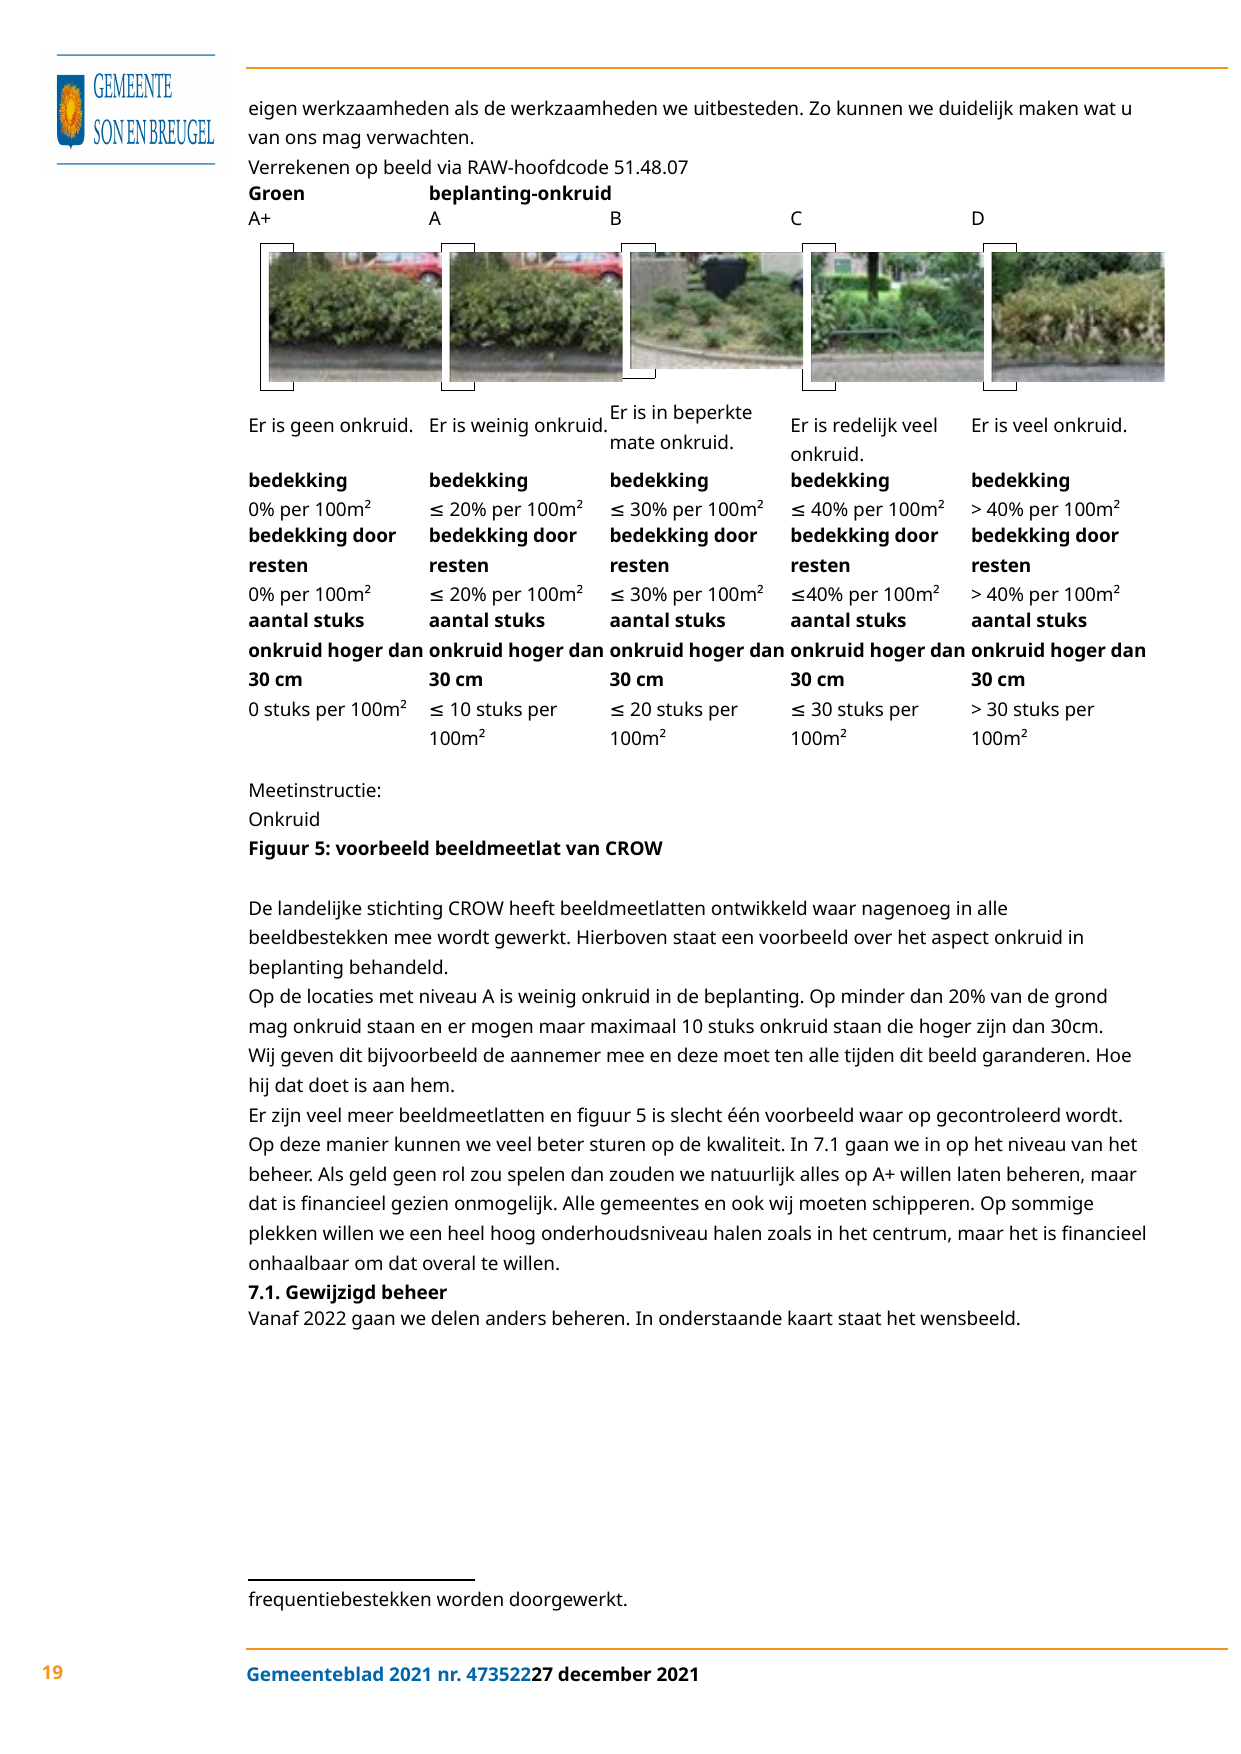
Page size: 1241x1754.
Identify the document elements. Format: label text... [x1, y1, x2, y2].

table_cell Er is redelijk veel onkruid. [790, 369, 971, 467]
table_cell A [429, 206, 609, 231]
text Figuur 5: voorbeeld beeldmeetlat van CROW [248, 836, 1152, 861]
table_cell bedekking door resten ≤ 20% per 100m² [429, 523, 609, 607]
text frequentiebestekken worden doorgewerkt. [248, 1586, 1152, 1612]
picture [41, 47, 231, 172]
table_cell [971, 777, 1152, 832]
table_header Verrekenen op beeld via RAW-hoofdcode 51.48.07 [248, 154, 1152, 180]
table_cell [790, 231, 971, 252]
table_cell bedekking door resten > 40% per 100m² [971, 523, 1152, 607]
text Er zijn veel meer beeldmeetlatten en figuur 5 is slecht één voorbeeld waar op gecontroleerd wordt. Op deze manier kunnen we veel beter sturen op de kwaliteit. In 7.1 gaan we in op het niveau van het beheer. Als geld geen rol zou spelen dan zouden we natuurlijk alles op A+ willen laten beheren, maar dat is financieel gezien onmogelijk. Alle gemeentes en ook wij moeten schipperen. Op sommige plekken willen we een heel hoog onderhoudsniveau halen zoals in het centrum, maar het is financieel onhaalbaar om dat overal te willen. [248, 1102, 1152, 1276]
table_cell Er is veel onkruid. [971, 382, 1152, 467]
table_cell bedekking door resten ≤40% per 100m² [790, 523, 971, 607]
picture [991, 252, 1165, 382]
picture [449, 252, 623, 382]
table_cell [984, 244, 1016, 390]
table_cell [442, 244, 474, 390]
text Op de locaties met niveau A is weinig onkruid in de beplanting. Op minder dan 20% van de grond mag onkruid staan en er mogen maar maximaal 10 stuks onkruid staan die hoger zijn dan 30cm. [248, 983, 1152, 1039]
table_cell [790, 777, 971, 832]
table_cell bedekking > 40% per 100m² [971, 467, 1152, 522]
table_cell bedekking ≤ 40% per 100m² [790, 467, 971, 522]
text Vanaf 2022 gaan we delen anders beheren. In onderstaande kaart staat het wensbeeld. [248, 1305, 1152, 1331]
text eigen werkzaamheden als de werkzaamheden we uitbesteden. Zo kunnen we duidelijk maken wat u van ons mag verwachten. [248, 95, 1152, 150]
table_cell A+ [248, 206, 429, 231]
table_cell aantal stuks onkruid hoger dan 30 cm ≤ 30 stuks per 100m² [790, 607, 971, 751]
table_cell aantal stuks onkruid hoger dan 30 cm > 30 stuks per 100m² [971, 607, 1152, 751]
table_cell aantal stuks onkruid hoger dan 30 cm 0 stuks per 100m² [248, 607, 429, 751]
text De landelijke stichting CROW heeft beeldmeetlatten ontwikkeld waar nagenoeg in alle beeldbestekken mee wordt gewerkt. Hierboven staat een voorbeeld over het aspect onkruid in beplanting behandeld. [248, 895, 1152, 980]
table_cell bedekking ≤ 20% per 100m² [429, 467, 609, 522]
table_cell Meetinstructie: Onkruid [248, 777, 429, 832]
table_cell Groen [248, 180, 429, 206]
table_cell D [971, 206, 1152, 231]
table_cell [429, 777, 609, 832]
table_cell [429, 751, 609, 777]
table_cell [609, 751, 790, 777]
table_cell Er is in beperkte mate onkruid. [609, 244, 790, 467]
table_cell aantal stuks onkruid hoger dan 30 cm ≤ 10 stuks per 100m² [429, 607, 609, 751]
table_cell [429, 231, 609, 252]
table_cell Er is weinig onkruid. [429, 382, 609, 467]
picture [811, 252, 984, 382]
table_cell [971, 751, 1152, 777]
table_cell [971, 231, 1152, 252]
table_cell bedekking door resten 0% per 100m² [248, 523, 429, 607]
table_cell [803, 244, 835, 390]
table_cell [609, 777, 790, 832]
text Wij geven dit bijvoorbeeld de aannemer mee en deze moet ten alle tijden dit beeld garanderen. Hoe hij dat doet is aan hem. [248, 1043, 1152, 1098]
table_cell Er is geen onkruid. [248, 231, 429, 467]
table_cell B [609, 206, 790, 231]
text 7.1. Gewijzigd beheer [248, 1279, 1152, 1305]
picture [268, 252, 442, 382]
table_cell bedekking ≤ 30% per 100m² [609, 467, 790, 522]
table_cell [248, 751, 429, 777]
table_cell bedekking door resten ≤ 30% per 100m² [609, 523, 790, 607]
table_cell beplanting-onkruid [429, 180, 1152, 206]
table_cell C [790, 206, 971, 231]
table_cell aantal stuks onkruid hoger dan 30 cm ≤ 20 stuks per 100m² [609, 607, 790, 751]
table_cell bedekking 0% per 100m² [248, 467, 429, 522]
table_cell [790, 751, 971, 777]
picture [630, 252, 804, 369]
table_cell [609, 231, 790, 252]
